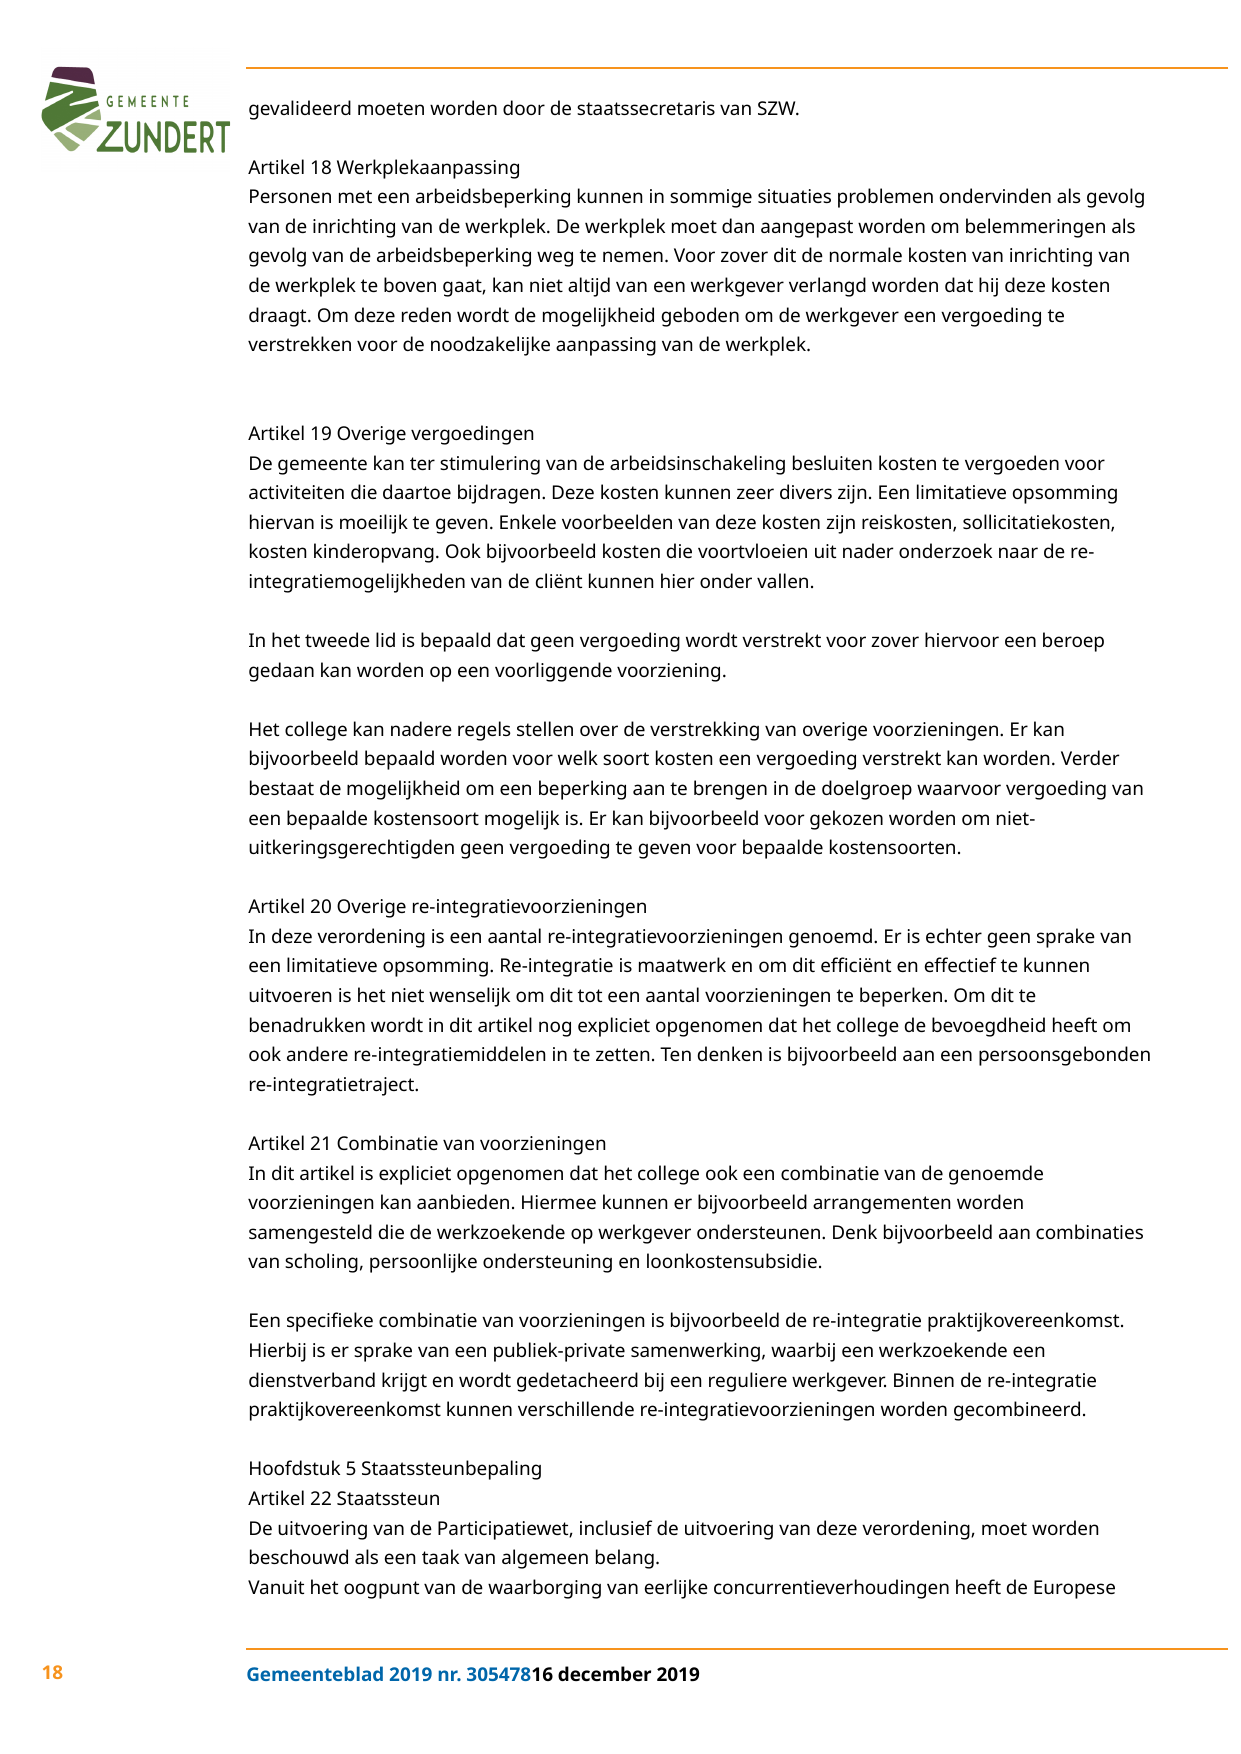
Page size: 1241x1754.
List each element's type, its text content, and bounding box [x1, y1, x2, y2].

text Artikel 19 Overige vergoedingen [248, 420, 1152, 446]
text Het college kan nadere regels stellen over de verstrekking van overige voorzieningen. Er kan bijvoorbeeld bepaald worden voor welk soort kosten een vergoeding verstrekt kan worden. Verder bestaat de mogelijkheid om een beperking aan te brengen in de doelgroep waarvoor vergoeding van een bepaalde kostensoort mogelijk is. Er kan bijvoorbeeld voor gekozen worden om niet-uitkeringsgerechtigden geen vergoeding te geven voor bepaalde kostensoorten. [248, 716, 1152, 860]
text In het tweede lid is bepaald dat geen vergoeding wordt verstrekt voor zover hiervoor een beroep gedaan kan worden op een voorliggende voorziening. [248, 627, 1152, 683]
text Hoofdstuk 5 Staatssteunbepaling [248, 1456, 1152, 1481]
text Artikel 21 Combinatie van voorzieningen [248, 1130, 1152, 1156]
text Artikel 20 Overige re-integratievoorzieningen [248, 893, 1152, 919]
text In deze verordening is een aantal re-integratievoorzieningen genoemd. Er is echter geen sprake van een limitatieve opsomming. Re-integratie is maatwerk en om dit efficiënt en effectief te kunnen uitvoeren is het niet wenselijk om dit tot een aantal voorzieningen te beperken. Om dit te benadrukken wordt in dit artikel nog expliciet opgenomen dat het college de bevoegdheid heeft om ook andere re-integratiemiddelen in te zetten. Ten denken is bijvoorbeeld aan een persoonsgebonden re-integratietraject. [248, 923, 1152, 1097]
text De uitvoering van de Participatiewet, inclusief de uitvoering van deze verordening, moet worden beschouwd als een taak van algemeen belang. [248, 1515, 1152, 1570]
text gevalideerd moeten worden door de staatssecretaris van SZW. [248, 95, 1152, 121]
picture [41, 47, 231, 172]
text Een specifieke combinatie van voorzieningen is bijvoorbeeld de re-integratie praktijkovereenkomst. Hierbij is er sprake van een publiek-private samenwerking, waarbij een werkzoekende een dienstverband krijgt en wordt gedetacheerd bij een reguliere werkgever. Binnen de re-integratie praktijkovereenkomst kunnen verschillende re-integratievoorzieningen worden gecombineerd. [248, 1308, 1152, 1422]
text Artikel 22 Staatssteun [248, 1485, 1152, 1511]
text De gemeente kan ter stimulering van de arbeidsinschakeling besluiten kosten te vergoeden voor activiteiten die daartoe bijdragen. Deze kosten kunnen zeer divers zijn. Een limitatieve opsomming hiervan is moeilijk te geven. Enkele voorbeelden van deze kosten zijn reiskosten, sollicitatiekosten, kosten kinderopvang. Ook bijvoorbeeld kosten die voortvloeien uit nader onderzoek naar de re-integratiemogelijkheden van de cliënt kunnen hier onder vallen. [248, 450, 1152, 594]
text In dit artikel is expliciet opgenomen dat het college ook een combinatie van de genoemde voorzieningen kan aanbieden. Hiermee kunnen er bijvoorbeeld arrangementen worden samengesteld die de werkzoekende op werkgever ondersteunen. Denk bijvoorbeeld aan combinaties van scholing, persoonlijke ondersteuning en loonkostensubsidie. [248, 1160, 1152, 1274]
text Vanuit het oogpunt van de waarborging van eerlijke concurrentieverhoudingen heeft de Europese [248, 1574, 1152, 1600]
text Personen met een arbeidsbeperking kunnen in sommige situaties problemen ondervinden als gevolg van de inrichting van de werkplek. De werkplek moet dan aangepast worden om belemmeringen als gevolg van de arbeidsbeperking weg te nemen. Voor zover dit de normale kosten van inrichting van de werkplek te boven gaat, kan niet altijd van een werkgever verlangd worden dat hij deze kosten draagt. Om deze reden wordt de mogelijkheid geboden om de werkgever een vergoeding te verstrekken voor de noodzakelijke aanpassing van de werkplek. [248, 183, 1152, 357]
text Artikel 18 Werkplekaanpassing [248, 154, 1152, 180]
